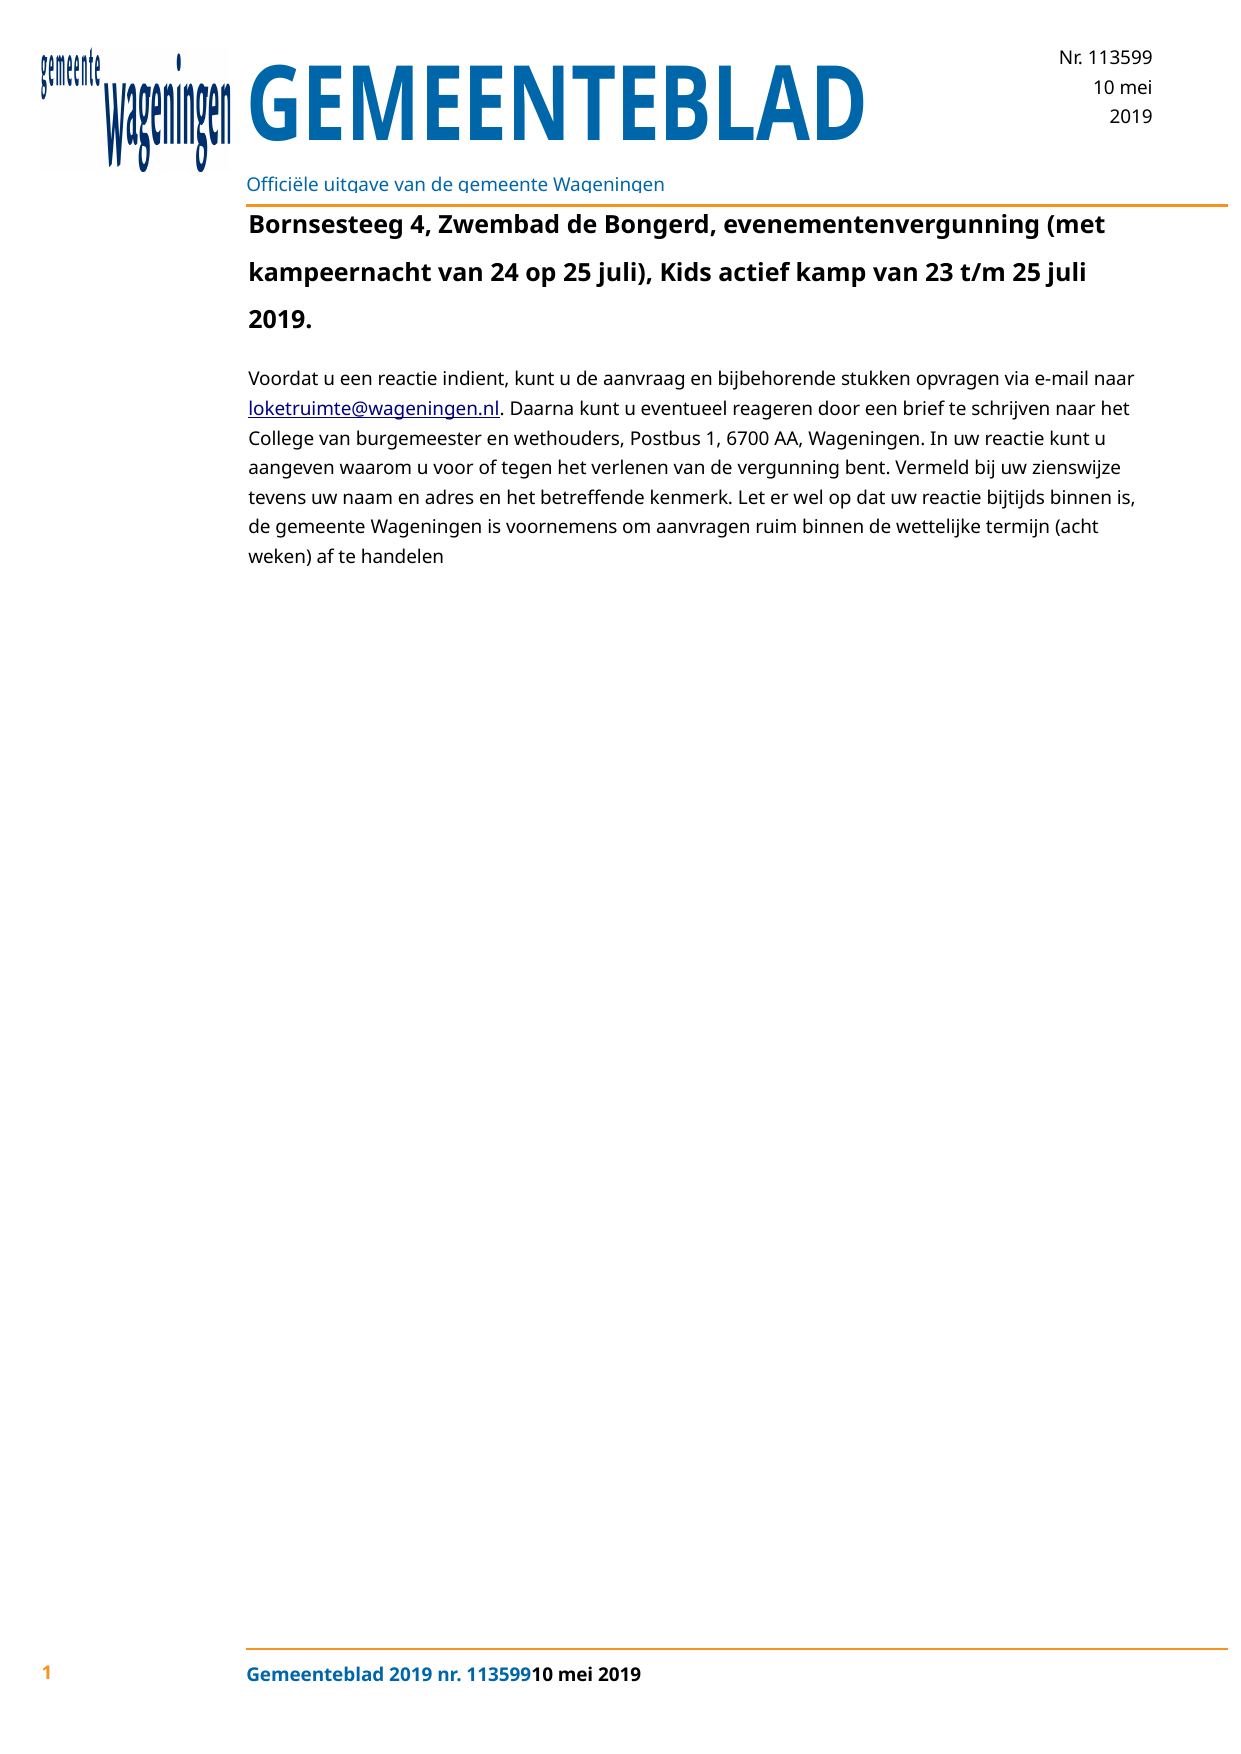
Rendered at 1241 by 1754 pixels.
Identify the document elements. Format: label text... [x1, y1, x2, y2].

text Bornsesteeg 4, Zwembad de Bongerd, evenementenvergunning (met kampeernacht van 24 op 25 juli), Kids actief kamp van 23 t/m 25 juli 2019. [248, 207, 1152, 336]
text Voordat u een reactie indient, kunt u de aanvraag en bijbehorende stukken opvragen via e-mail naar loketruimte@wageningen.nl. Daarna kunt u eventueel reageren door een brief te schrijven naar het College van burgemeester en wethouders, Postbus 1, 6700 AA, Wageningen. In uw reactie kunt u aangeven waarom u voor of tegen het verlenen van de vergunning bent. Vermeld bij uw zienswijze tevens uw naam en adres en het betreffende kenmerk. Let er wel op dat uw reactie bijtijds binnen is, de gemeente Wageningen is voornemens om aanvragen ruim binnen de wettelijke termijn (acht weken) af te handelen [248, 366, 1152, 569]
picture [41, 47, 231, 172]
